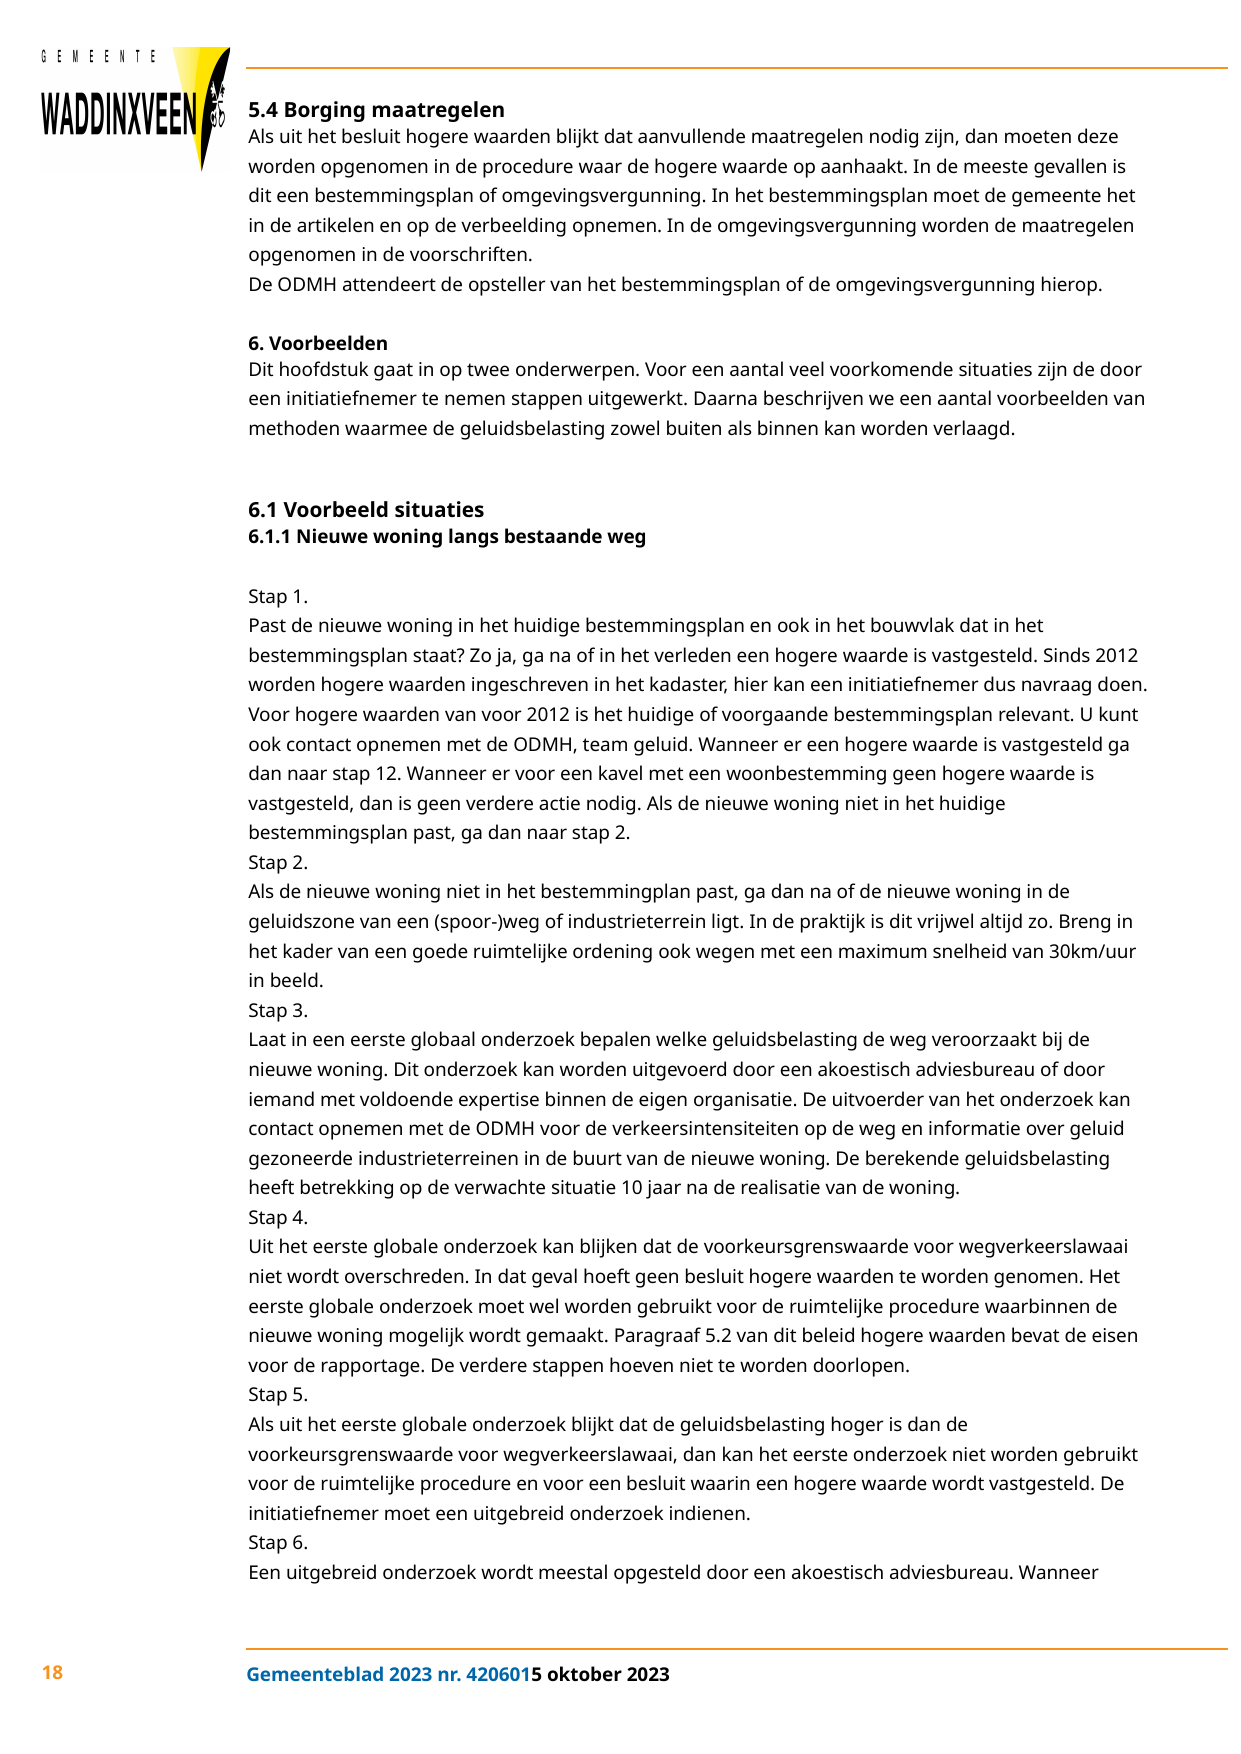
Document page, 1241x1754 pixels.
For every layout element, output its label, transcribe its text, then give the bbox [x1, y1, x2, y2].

text 6. Voorbeelden [248, 330, 1152, 356]
text 6.1 Voorbeeld situaties [248, 495, 1152, 524]
text Als uit het besluit hogere waarden blijkt dat aanvullende maatregelen nodig zijn, dan moeten deze worden opgenomen in de procedure waar de hogere waarde op aanhaakt. In de meeste gevallen is dit een bestemmingsplan of omgevingsvergunning. In het bestemmingsplan moet de gemeente het in de artikelen en op de verbeelding opnemen. In de omgevingsvergunning worden de maatregelen opgenomen in de voorschriften. [248, 123, 1152, 267]
picture [41, 47, 231, 172]
text Stap 1. [248, 583, 1152, 608]
text 6.1.1 Nieuwe woning langs bestaande weg [248, 524, 1152, 549]
text De ODMH attendeert de opsteller van het bestemmingsplan of de omgevingsvergunning hierop. [248, 271, 1152, 297]
text Stap 4. [248, 1204, 1152, 1230]
text Uit het eerste globale onderzoek kan blijken dat de voorkeursgrenswaarde voor wegverkeerslawaai niet wordt overschreden. In dat geval hoeft geen besluit hogere waarden te worden genomen. Het eerste globale onderzoek moet wel worden gebruikt voor de ruimtelijke procedure waarbinnen de nieuwe woning mogelijk wordt gemaakt. Paragraaf 5.2 van dit beleid hogere waarden bevat de eisen voor de rapportage. De verdere stappen hoeven niet te worden doorlopen. [248, 1234, 1152, 1378]
text Stap 6. [248, 1529, 1152, 1555]
text Laat in een eerste globaal onderzoek bepalen welke geluidsbelasting de weg veroorzaakt bij de nieuwe woning. Dit onderzoek kan worden uitgevoerd door een akoestisch adviesbureau of door iemand met voldoende expertise binnen de eigen organisatie. De uitvoerder van het onderzoek kan contact opnemen met de ODMH voor de verkeersintensiteiten op de weg en informatie over geluid gezoneerde industrieterreinen in de buurt van de nieuwe woning. De berekende geluidsbelasting heeft betrekking op de verwachte situatie 10 jaar na de realisatie van de woning. [248, 1027, 1152, 1200]
text Een uitgebreid onderzoek wordt meestal opgesteld door een akoestisch adviesbureau. Wanneer [248, 1559, 1152, 1585]
text 5.4 Borging maatregelen [248, 95, 1152, 123]
text Dit hoofdstuk gaat in op twee onderwerpen. Voor een aantal veel voorkomende situaties zijn de door een initiatiefnemer te nemen stappen uitgewerkt. Daarna beschrijven we een aantal voorbeelden van methoden waarmee de geluidsbelasting zowel buiten als binnen kan worden verlaagd. [248, 356, 1152, 441]
text Als uit het eerste globale onderzoek blijkt dat de geluidsbelasting hoger is dan de voorkeursgrenswaarde voor wegverkeerslawaai, dan kan het eerste onderzoek niet worden gebruikt voor de ruimtelijke procedure en voor een besluit waarin een hogere waarde wordt vastgesteld. De initiatiefnemer moet een uitgebreid onderzoek indienen. [248, 1411, 1152, 1526]
text Stap 3. [248, 997, 1152, 1023]
text Past de nieuwe woning in het huidige bestemmingsplan en ook in het bouwvlak dat in het bestemmingsplan staat? Zo ja, ga na of in het verleden een hogere waarde is vastgesteld. Sinds 2012 worden hogere waarden ingeschreven in het kadaster, hier kan een initiatiefnemer dus navraag doen. Voor hogere waarden van voor 2012 is het huidige of voorgaande bestemmingsplan relevant. U kunt ook contact opnemen met de ODMH, team geluid. Wanneer er een hogere waarde is vastgesteld ga dan naar stap 12. Wanneer er voor een kavel met een woonbestemming geen hogere waarde is vastgesteld, dan is geen verdere actie nodig. Als de nieuwe woning niet in het huidige bestemmingsplan past, ga dan naar stap 2. [248, 612, 1152, 845]
text Stap 2. [248, 849, 1152, 875]
text Stap 5. [248, 1382, 1152, 1407]
text Als de nieuwe woning niet in het bestemmingplan past, ga dan na of de nieuwe woning in de geluidszone van een (spoor-)weg of industrieterrein ligt. In de praktijk is dit vrijwel altijd zo. Breng in het kader van een goede ruimtelijke ordening ook wegen met een maximum snelheid van 30km/uur in beeld. [248, 879, 1152, 993]
